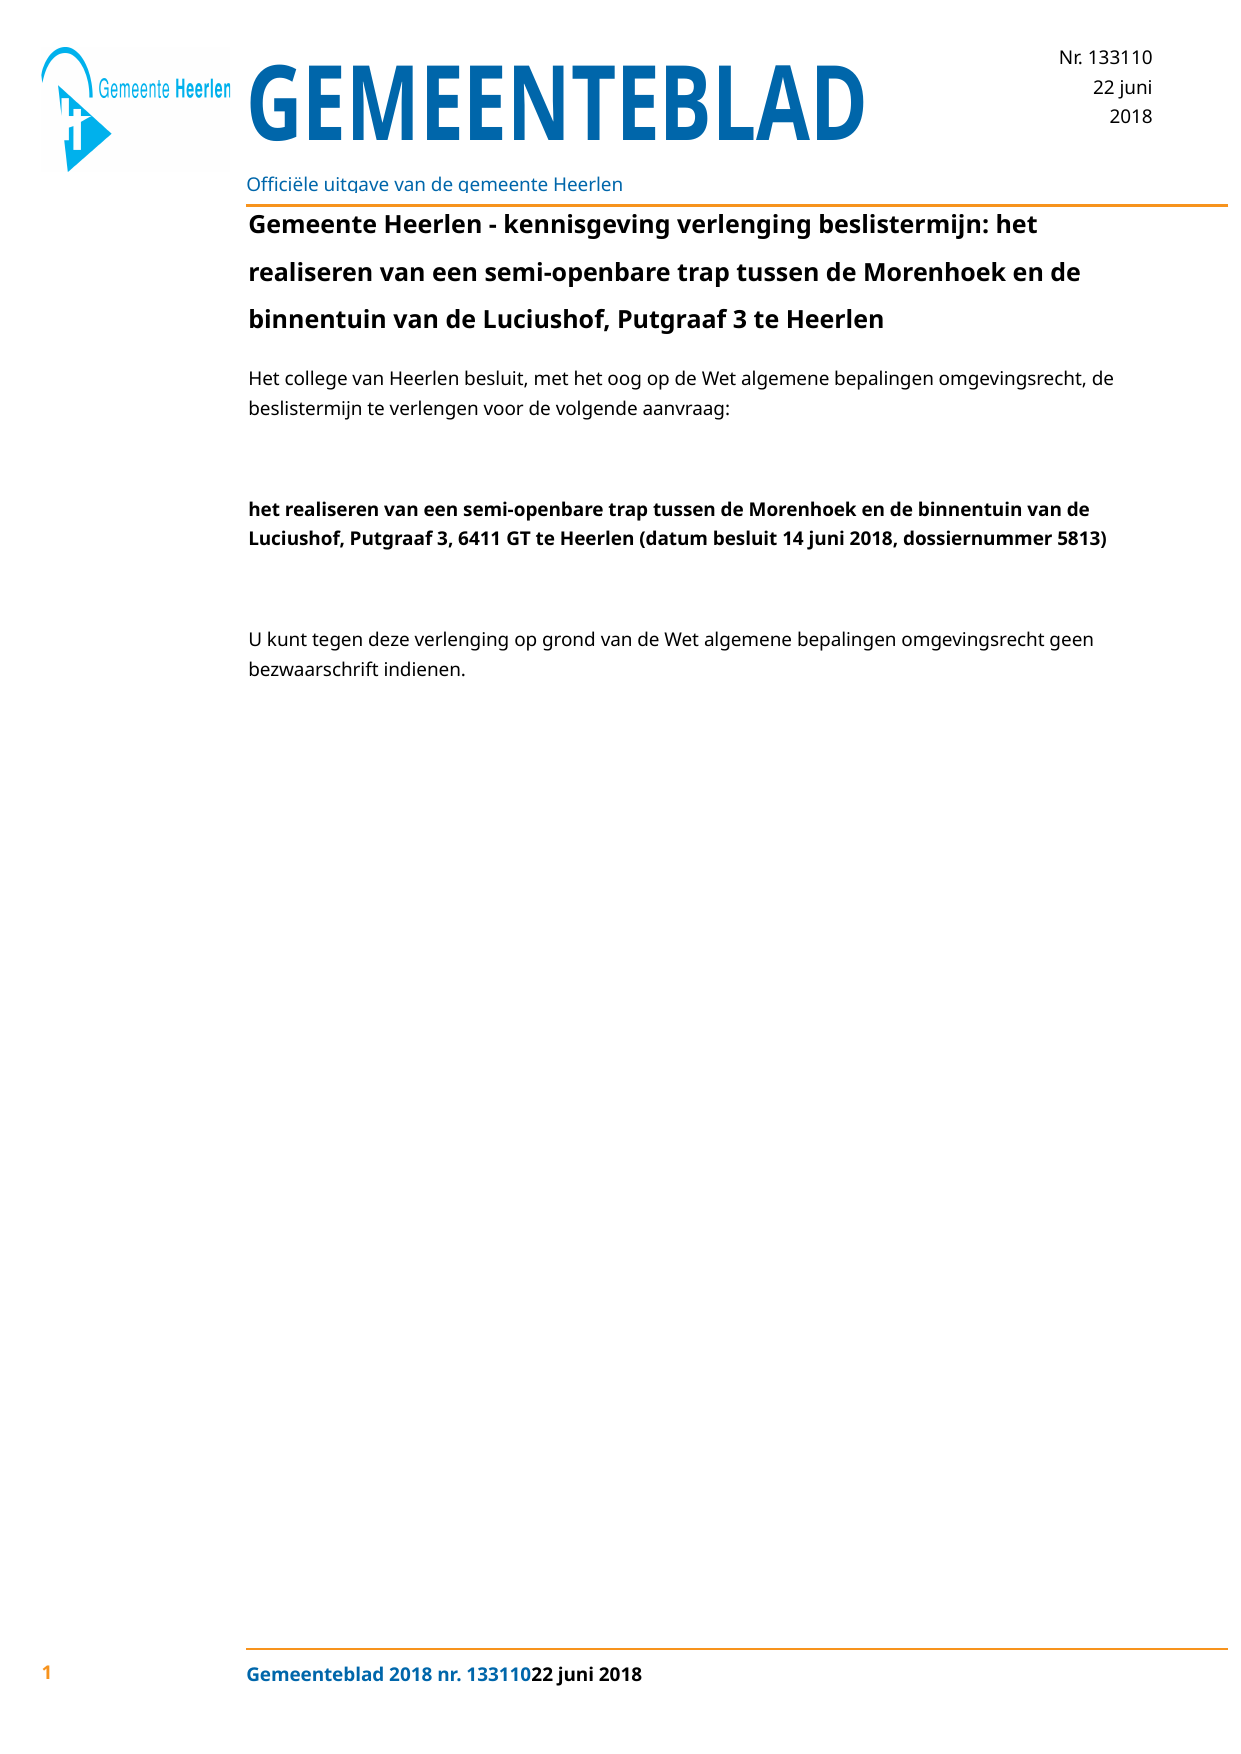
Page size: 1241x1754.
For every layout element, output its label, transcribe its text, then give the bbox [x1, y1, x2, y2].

text Het college van Heerlen besluit, met het oog op de Wet algemene bepalingen omgevingsrecht, de beslistermijn te verlengen voor de volgende aanvraag: [248, 366, 1152, 421]
text het realiseren van een semi-openbare trap tussen de Morenhoek en de binnentuin van de Luciushof, Putgraaf 3, 6411 GT te Heerlen (datum besluit 14 juni 2018, dossiernummer 5813) [248, 496, 1152, 551]
picture [41, 47, 58, 70]
picture [41, 47, 231, 172]
text Gemeente Heerlen - kennisgeving verlenging beslistermijn: het realiseren van een semi-openbare trap tussen de Morenhoek en de binnentuin van de Luciushof, Putgraaf 3 te Heerlen [248, 207, 1152, 336]
text U kunt tegen deze verlenging op grond van de Wet algemene bepalingen omgevingsrecht geen bezwaarschrift indienen. [248, 626, 1152, 682]
